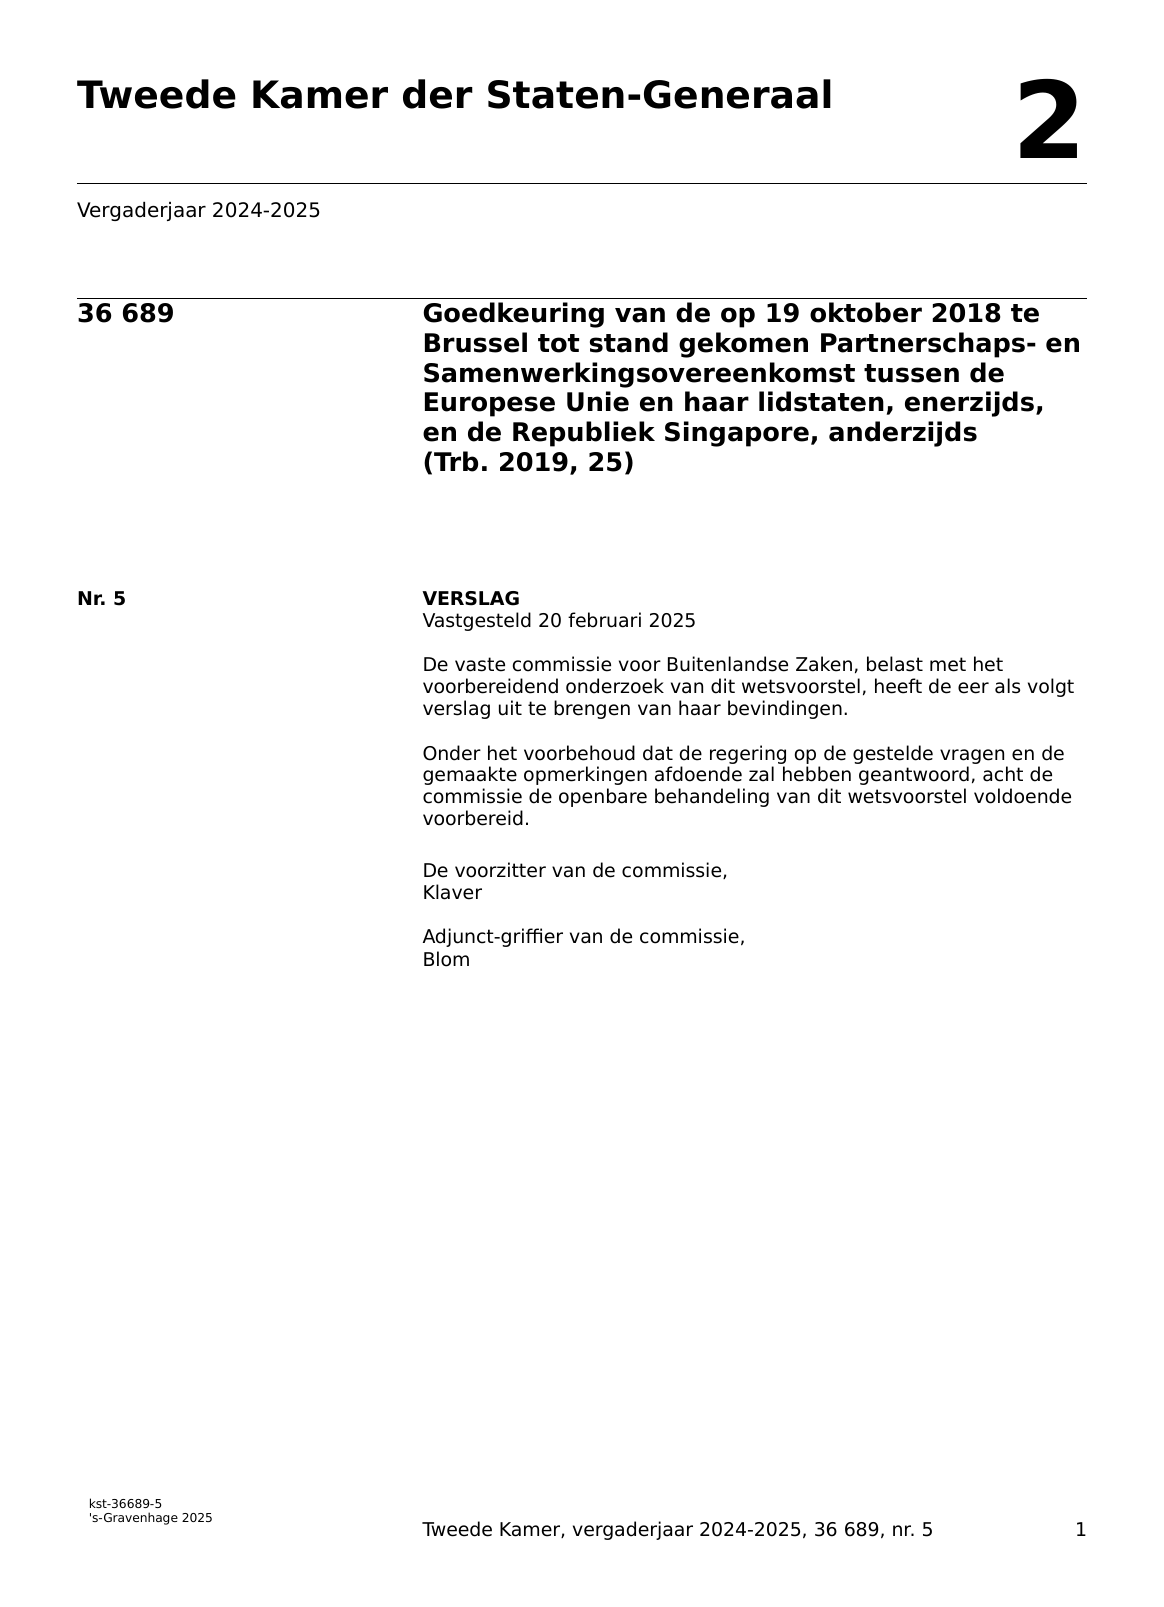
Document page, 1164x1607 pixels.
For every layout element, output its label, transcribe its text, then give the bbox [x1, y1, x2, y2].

text 's-Gravenhage 2025 [88, 1511, 323, 1525]
subtitle Nr. 5 VERSLAG [77, 588, 1087, 610]
text kst-36689-5 [88, 1497, 323, 1511]
text Vastgesteld 20 februari 2025 [422, 610, 1087, 632]
text Onder het voorbehoud dat de regering op de gestelde vragen en de gemaakte opmerkingen afdoende zal hebben geantwoord, acht de commissie de openbare behandeling van dit wetsvoorstel voldoende voorbereid. [422, 742, 1087, 830]
text De vaste commissie voor Buitenlandse Zaken, belast met het voorbereidend onderzoek van dit wetsvoorstel, heeft de eer als volgt verslag uit te brengen van haar bevindingen. [422, 654, 1087, 720]
text De voorzitter van de commissie, Klaver [422, 860, 1087, 904]
text Adjunct-griffier van de commissie, Blom [422, 926, 1087, 970]
subtitle 36 689 Goedkeuring van de op 19 oktober 2018 te Brussel tot stand gekomen Partnerschaps- en Samenwerkingsovereenkomst tussen de Europese Unie en haar lidstaten, enerzijds, en de Republiek Singapore, anderzijds (Trb. 2019, 25) [77, 299, 1087, 477]
table_header Tweede Kamer der Staten-Generaal [77, 59, 886, 183]
table_cell Vergaderjaar 2024-2025 [77, 184, 1087, 298]
table_header 2 [886, 59, 1087, 183]
